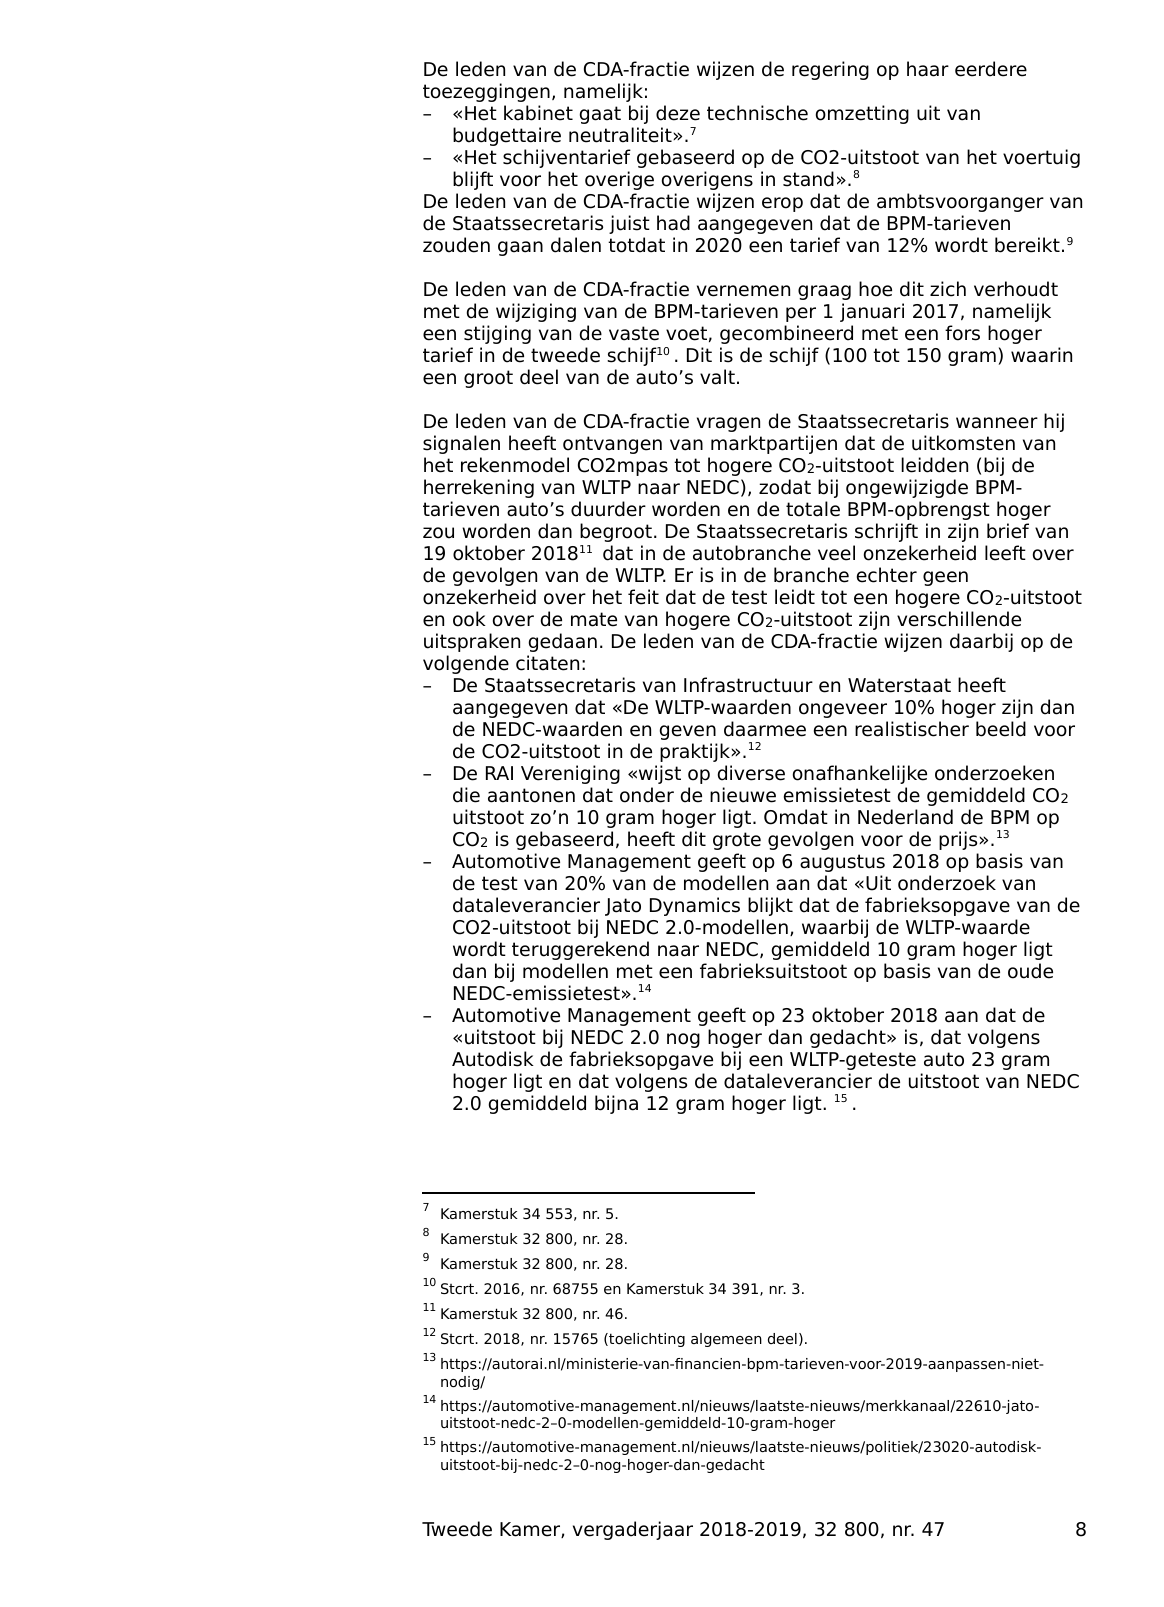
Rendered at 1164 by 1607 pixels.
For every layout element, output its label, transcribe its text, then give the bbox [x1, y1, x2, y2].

text – Automotive Management geeft op 6 augustus 2018 op basis van de test van 20% van de modellen aan dat «Uit onderzoek van dataleverancier Jato Dynamics blijkt dat de fabrieksopgave van de CO2-uitstoot bij NEDC 2.0-modellen, waarbij de WLTP-waarde wordt teruggerekend naar NEDC, gemiddeld 10 gram hoger ligt dan bij modellen met een fabrieksuitstoot op basis van de oude NEDC-emissietest». [422, 851, 1087, 1004]
text Kamerstuk 34 553, nr. 5. [422, 1202, 1087, 1224]
text – De RAI Vereniging «wijst op diverse onafhankelijke onderzoeken die aantonen dat onder de nieuwe emissietest de gemiddeld CO2 uitstoot zo’n 10 gram hoger ligt. Omdat in Nederland de BPM op CO2 is gebaseerd, heeft dit grote gevolgen voor de prijs». [422, 763, 1087, 851]
text De leden van de CDA-fractie wijzen erop dat de ambtsvoorganger van de Staatssecretaris juist had aangegeven dat de BPM-tarieven zouden gaan dalen totdat in 2020 een tarief van 12% wordt bereikt. [422, 191, 1087, 257]
text De leden van de CDA-fractie wijzen de regering op haar eerdere toezeggingen, namelijk: [422, 59, 1087, 103]
text De leden van de CDA-fractie vernemen graag hoe dit zich verhoudt met de wijziging van de BPM-tarieven per 1 januari 2017, namelijk een stijging van de vaste voet, gecombineerd met een fors hoger tarief in de tweede schijf. Dit is de schijf (100 tot 150 gram) waarin een groot deel van de auto’s valt. [422, 279, 1087, 389]
text – «Het schijventarief gebaseerd op de CO2-uitstoot van het voertuig blijft voor het overige overigens in stand». [422, 147, 1087, 191]
text – Automotive Management geeft op 23 oktober 2018 aan dat de «uitstoot bij NEDC 2.0 nog hoger dan gedacht» is, dat volgens Autodisk de fabrieksopgave bij een WLTP-geteste auto 23 gram hoger ligt en dat volgens de dataleverancier de uitstoot van NEDC 2.0 gemiddeld bijna 12 gram hoger ligt. . [422, 1004, 1087, 1114]
text Kamerstuk 32 800, nr. 46. [422, 1302, 1087, 1324]
text De leden van de CDA-fractie vragen de Staatssecretaris wanneer hij signalen heeft ontvangen van marktpartijen dat de uitkomsten van het rekenmodel CO2mpas tot hogere CO2-uitstoot leidden (bij de herrekening van WLTP naar NEDC), zodat bij ongewijzigde BPM-tarieven auto’s duurder worden en de totale BPM-opbrengst hoger zou worden dan begroot. De Staatssecretaris schrijft in zijn brief van 19 oktober 2018 dat in de autobranche veel onzekerheid leeft over de gevolgen van de WLTP. Er is in de branche echter geen onzekerheid over het feit dat de test leidt tot een hogere CO2-uitstoot en ook over de mate van hogere CO2-uitstoot zijn verschillende uitspraken gedaan. De leden van de CDA-fractie wijzen daarbij op de volgende citaten: [422, 411, 1087, 675]
text Stcrt. 2016, nr. 68755 en Kamerstuk 34 391, nr. 3. [422, 1277, 1087, 1299]
text https://automotive-management.nl/nieuws/laatste-nieuws/politiek/23020-autodisk-uitstoot-bij-nedc-2–0-nog-hoger-dan-gedacht [422, 1435, 1087, 1474]
text – «Het kabinet gaat bij deze technische omzetting uit van budgettaire neutraliteit». [422, 103, 1087, 147]
text – De Staatssecretaris van Infrastructuur en Waterstaat heeft aangegeven dat «De WLTP-waarden ongeveer 10% hoger zijn dan de NEDC-waarden en geven daarmee een realistischer beeld voor de CO2-uitstoot in de praktijk». [422, 675, 1087, 763]
text Kamerstuk 32 800, nr. 28. [422, 1227, 1087, 1249]
text Stcrt. 2018, nr. 15765 (toelichting algemeen deel). [422, 1327, 1087, 1349]
text Kamerstuk 32 800, nr. 28. [422, 1252, 1087, 1274]
text https://autorai.nl/ministerie-van-financien-bpm-tarieven-voor-2019-aanpassen-niet-nodig/ [422, 1352, 1087, 1391]
text https://automotive-management.nl/nieuws/laatste-nieuws/merkkanaal/22610-jato-uitstoot-nedc-2–0-modellen-gemiddeld-10-gram-hoger [422, 1393, 1087, 1432]
